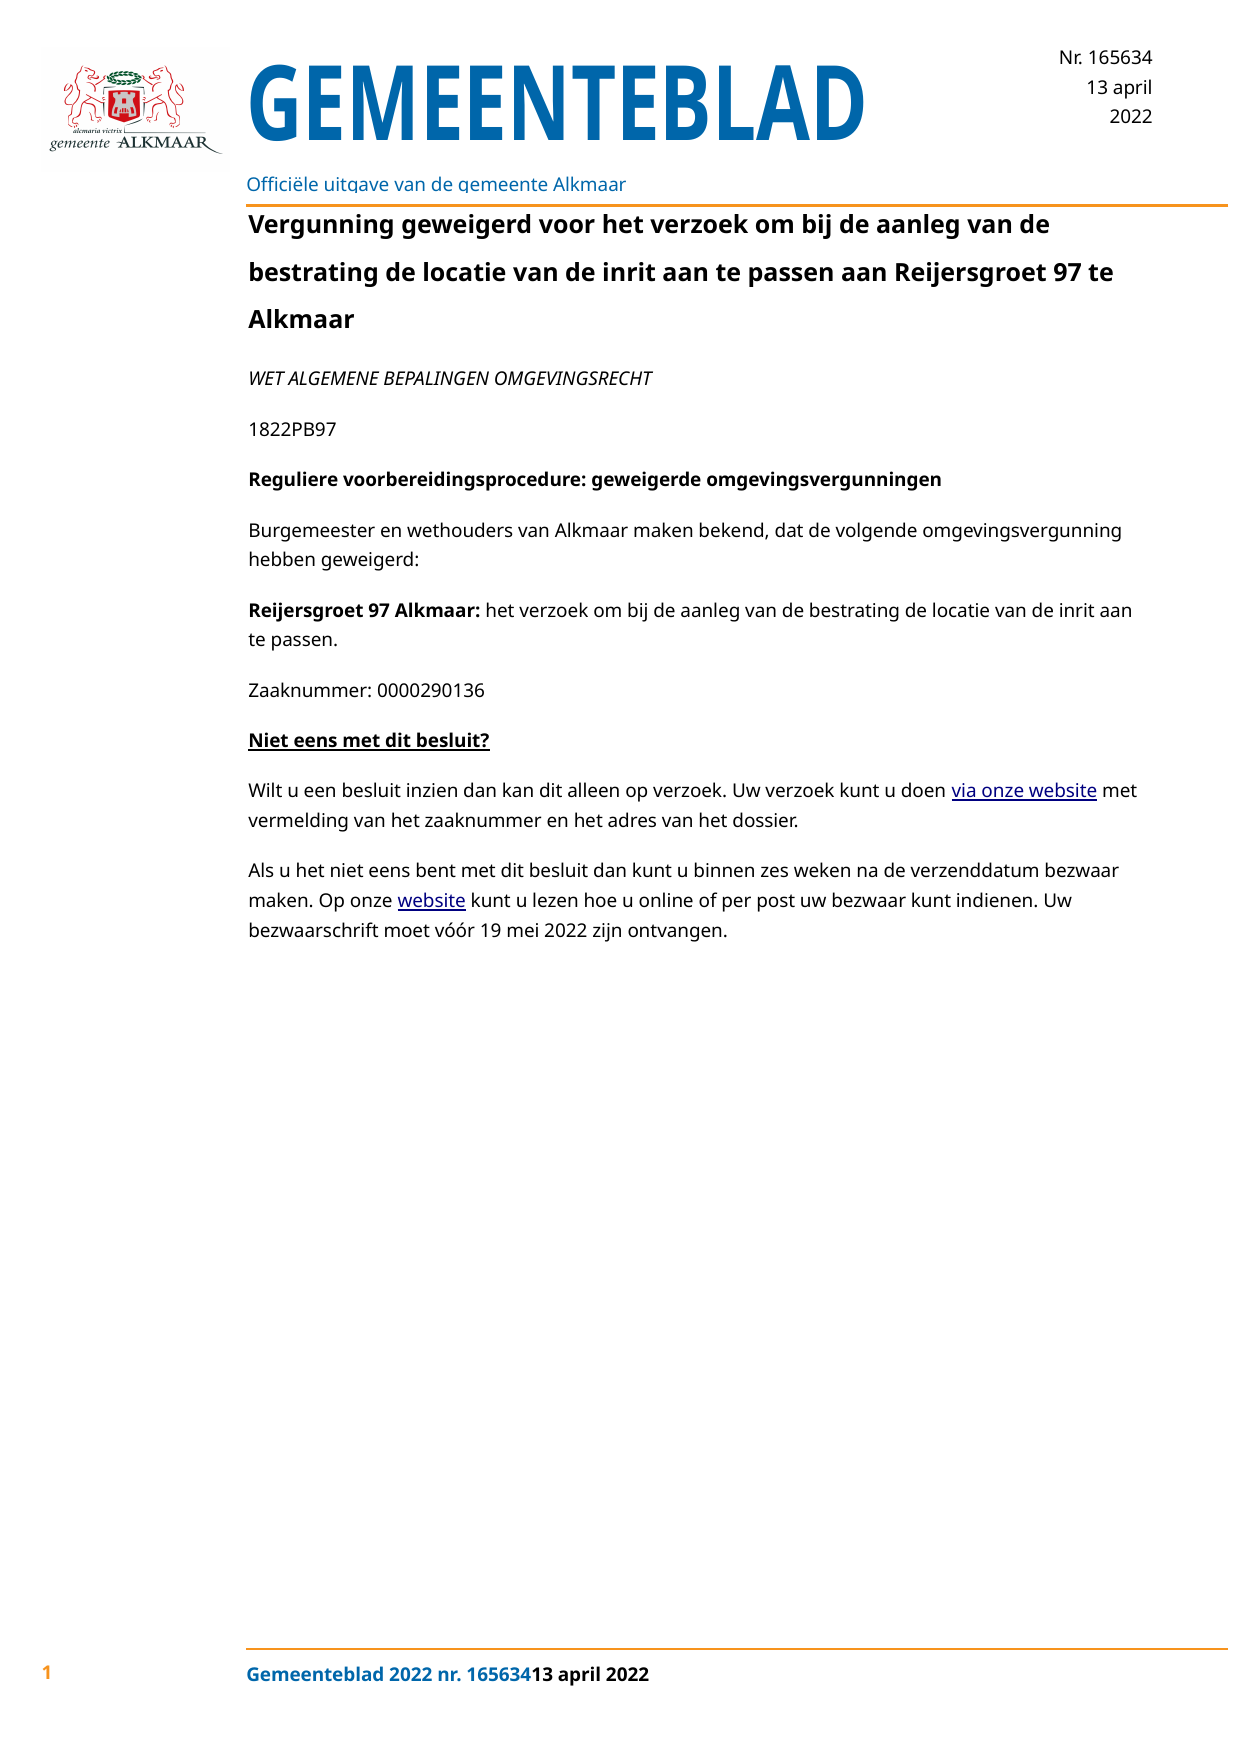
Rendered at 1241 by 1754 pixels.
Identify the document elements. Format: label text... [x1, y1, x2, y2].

text 1822PB97 [248, 416, 1152, 442]
text Wilt u een besluit inzien dan kan dit alleen op verzoek. Uw verzoek kunt u doen via onze website met vermelding van het zaaknummer en het adres van het dossier. [248, 778, 1152, 833]
text Zaaknummer: 0000290136 [248, 677, 1152, 702]
text Reijersgroet 97 Alkmaar: het verzoek om bij de aanleg van de bestrating de locatie van de inrit aan te passen. [248, 597, 1152, 652]
text Niet eens met dit besluit? [248, 727, 1152, 753]
text Als u het niet eens bent met dit besluit dan kunt u binnen zes weken na de verzenddatum bezwaar maken. Op onze website kunt u lezen hoe u online of per post uw bezwaar kunt indienen. Uw bezwaarschrift moet vóór 19 mei 2022 zijn ontvangen. [248, 858, 1152, 942]
text Burgemeester en wethouders van Alkmaar maken bekend, dat de volgende omgevingsvergunning hebben geweigerd: [248, 517, 1152, 572]
picture [41, 47, 231, 172]
text WET ALGEMENE BEPALINGEN OMGEVINGSRECHT [248, 366, 1152, 391]
text Vergunning geweigerd voor het verzoek om bij de aanleg van de bestrating de locatie van de inrit aan te passen aan Reijersgroet 97 te Alkmaar [248, 207, 1152, 336]
text Reguliere voorbereidingsprocedure: geweigerde omgevingsvergunningen [248, 466, 1152, 492]
